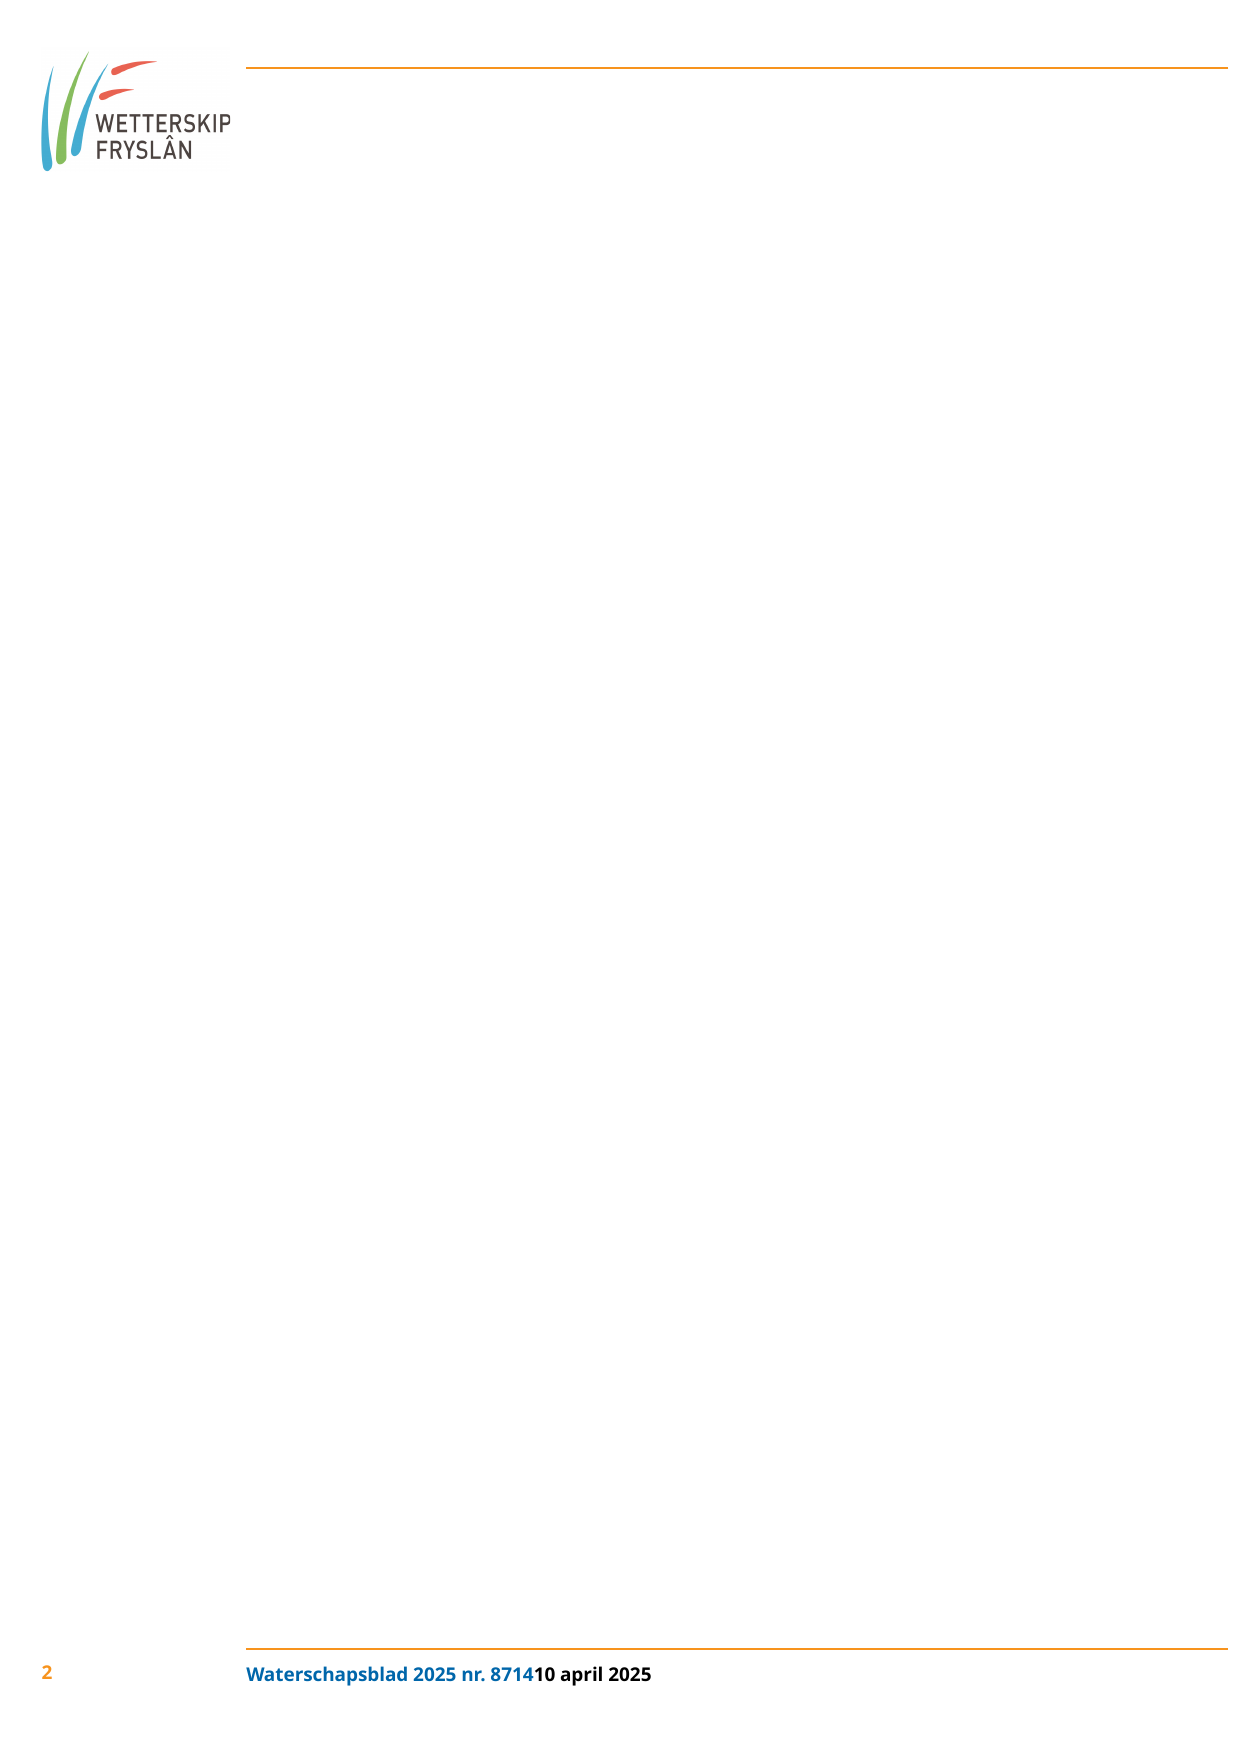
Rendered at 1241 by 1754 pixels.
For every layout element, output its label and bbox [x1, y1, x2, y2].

picture [41, 47, 231, 172]
